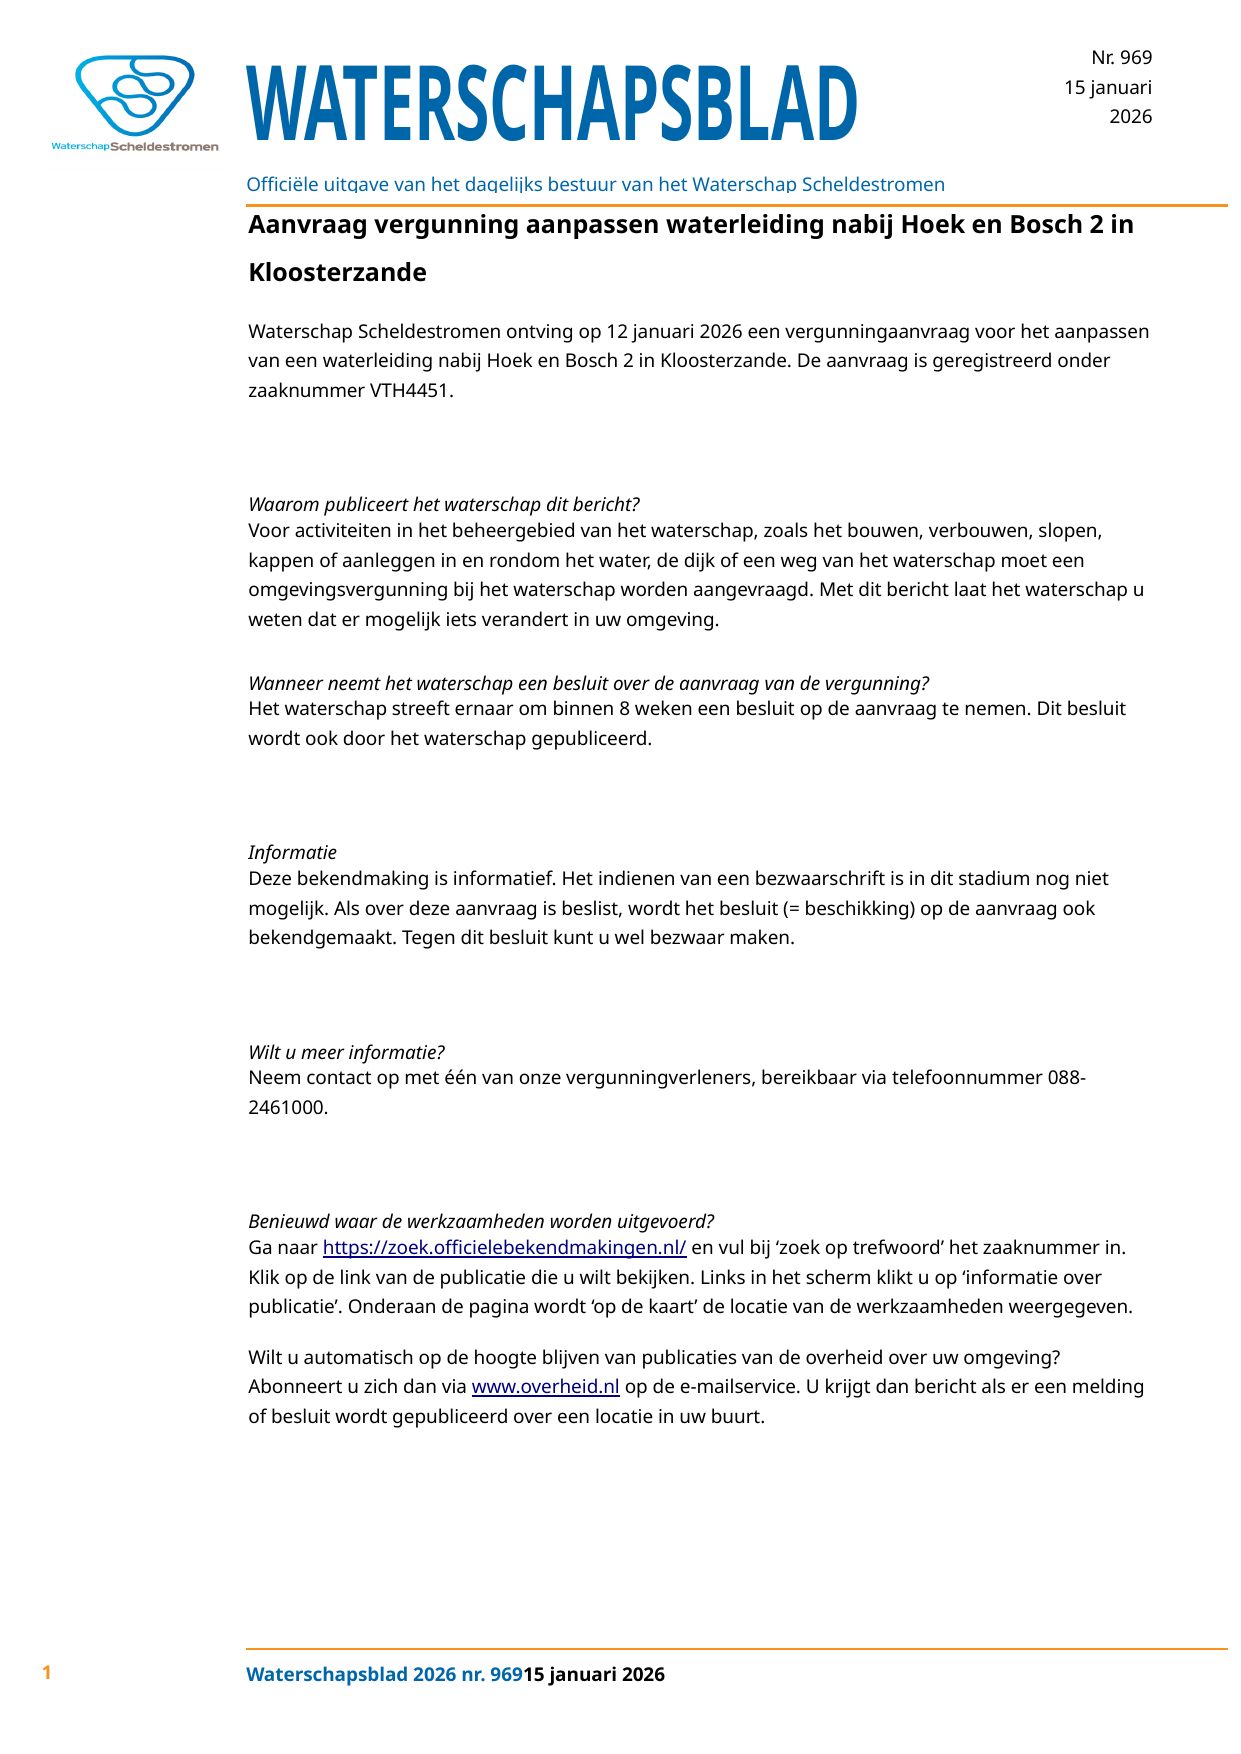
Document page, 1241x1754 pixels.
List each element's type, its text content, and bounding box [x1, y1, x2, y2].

text Deze bekendmaking is informatief. Het indienen van een bezwaarschrift is in dit stadium nog niet mogelijk. Als over deze aanvraag is beslist, wordt het besluit (= beschikking) op de aanvraag ook bekendgemaakt. Tegen dit besluit kunt u wel bezwaar maken. [248, 865, 1152, 950]
text Waarom publiceert het waterschap dit bericht? [248, 491, 1152, 517]
text Het waterschap streeft ernaar om binnen 8 weken een besluit op de aanvraag te nemen. Dit besluit wordt ook door het waterschap gepubliceerd. [248, 696, 1152, 751]
text Wanneer neemt het waterschap een besluit over de aanvraag van de vergunning? [248, 670, 1152, 696]
text Aanvraag vergunning aanpassen waterleiding nabij Hoek en Bosch 2 in Kloosterzande [248, 207, 1152, 288]
text Ga naar https://zoek.officielebekendmakingen.nl/ en vul bij ‘zoek op trefwoord’ het zaaknummer in. Klik op de link van de publicatie die u wilt bekijken. Links in het scherm klikt u op ‘informatie over publicatie’. Onderaan de pagina wordt ‘op de kaart’ de locatie van de werkzaamheden weergegeven. [248, 1234, 1152, 1319]
text Neem contact op met één van onze vergunningverleners, bereikbaar via telefoonnummer 088-2461000. [248, 1064, 1152, 1120]
text Waterschap Scheldestromen ontving op 12 januari 2026 een vergunningaanvraag voor het aanpassen van een waterleiding nabij Hoek en Bosch 2 in Kloosterzande. De aanvraag is geregistreerd onder zaaknummer VTH4451. [248, 318, 1152, 403]
picture [41, 47, 231, 172]
text Informatie [248, 839, 1152, 865]
text Wilt u meer informatie? [248, 1039, 1152, 1064]
text Voor activiteiten in het beheergebied van het waterschap, zoals het bouwen, verbouwen, slopen, kappen of aanleggen in en rondom het water, de dijk of een weg van het waterschap moet een omgevingsvergunning bij het waterschap worden aangevraagd. Met dit bericht laat het waterschap u weten dat er mogelijk iets verandert in uw omgeving. [248, 517, 1152, 632]
text Wilt u automatisch op de hoogte blijven van publicaties van de overheid over uw omgeving? Abonneert u zich dan via www.overheid.nl op de e-mailservice. U krijgt dan bericht als er een melding of besluit wordt gepubliceerd over een locatie in uw buurt. [248, 1344, 1152, 1429]
text Benieuwd waar de werkzaamheden worden uitgevoerd? [248, 1208, 1152, 1234]
